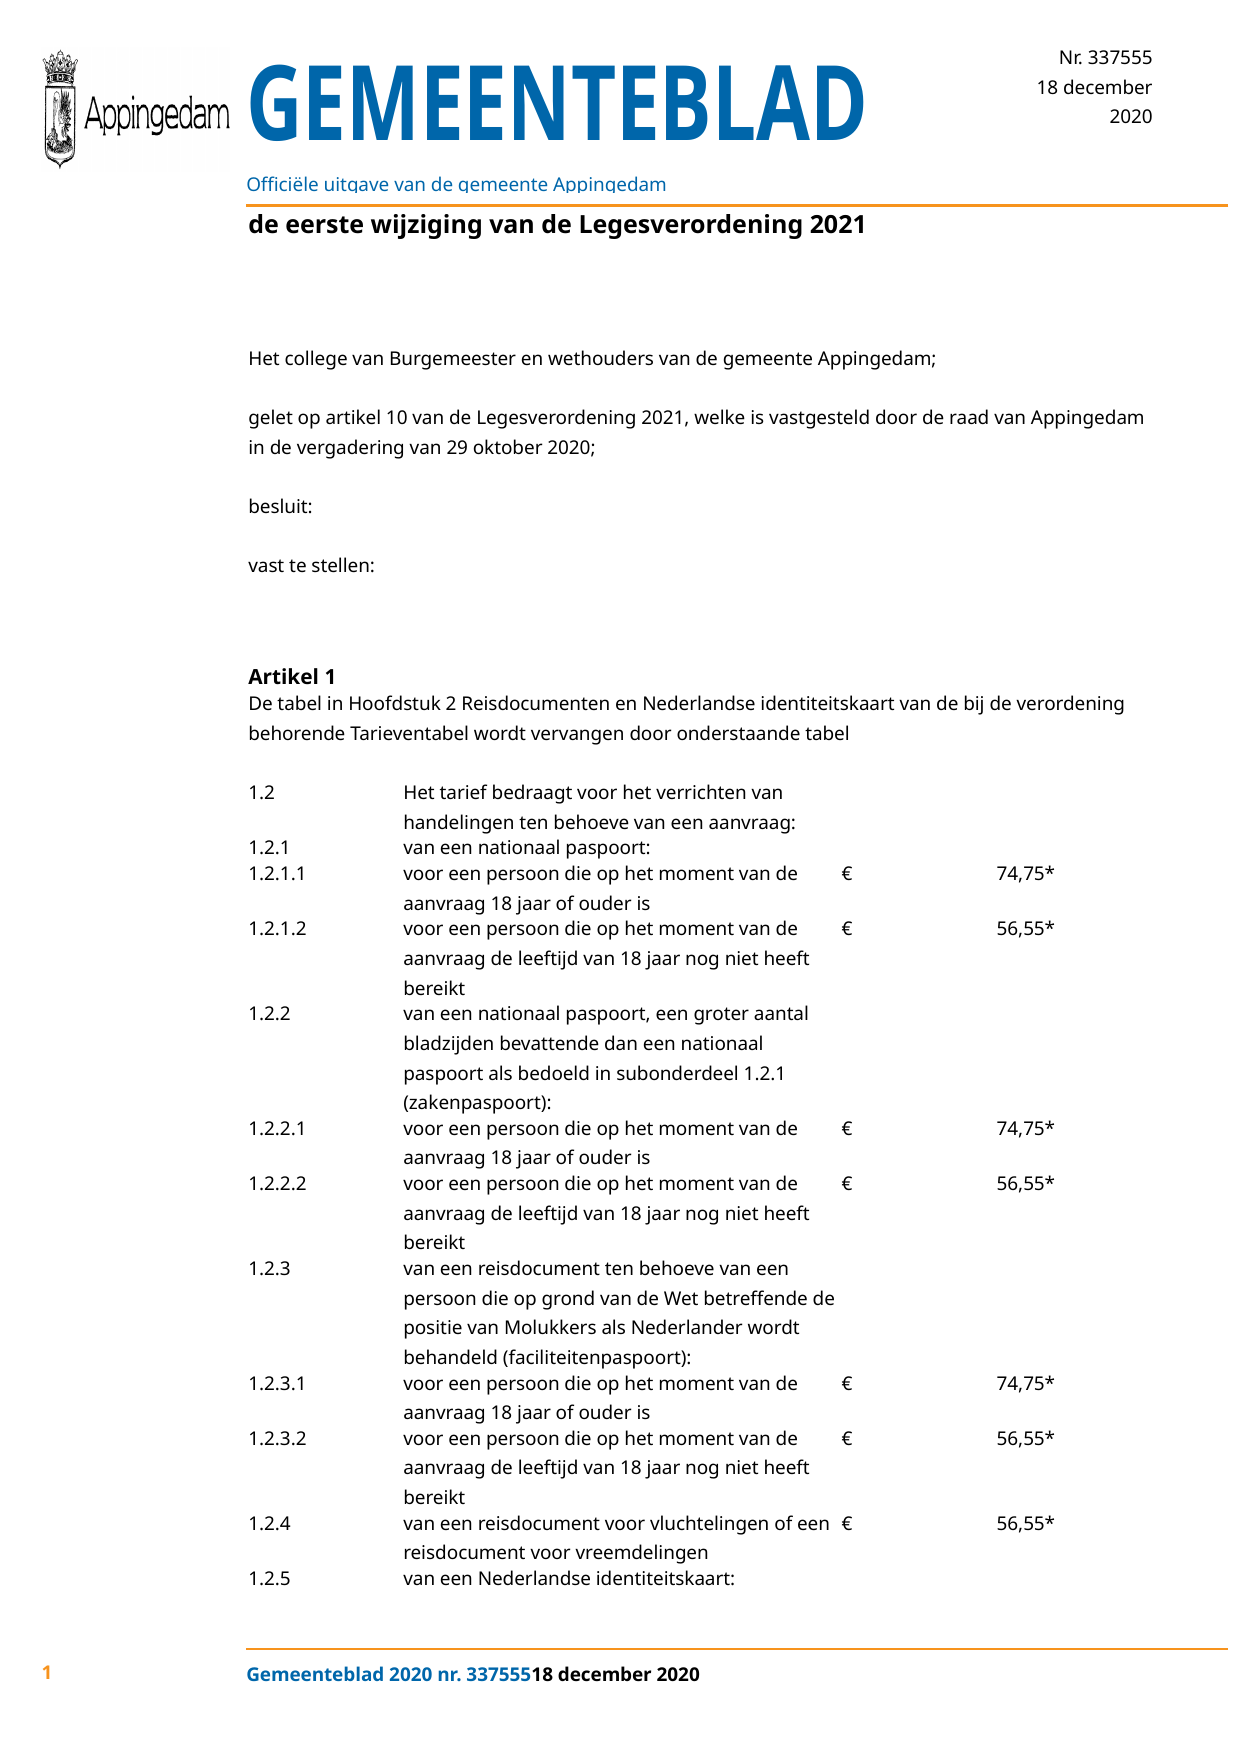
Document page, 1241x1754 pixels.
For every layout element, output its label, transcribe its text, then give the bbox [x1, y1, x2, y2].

table_cell € [841, 1370, 996, 1425]
table_cell € [841, 860, 996, 916]
table_header [841, 779, 996, 834]
table_cell 1.2.1.1 [248, 860, 403, 916]
table_cell [996, 835, 1152, 860]
table_cell [996, 1001, 1152, 1115]
table_cell [841, 835, 996, 860]
table_cell 1.2.3.2 [248, 1425, 403, 1510]
table_cell [841, 1255, 996, 1370]
table_cell € [841, 1425, 996, 1510]
table_header [996, 779, 1152, 834]
table_cell 1.2.1 [248, 835, 403, 860]
table_cell [996, 1565, 1152, 1591]
table_cell 74,75* [996, 1370, 1152, 1425]
text vast te stellen: [248, 552, 1152, 578]
table_cell 56,55* [996, 916, 1152, 1001]
table_cell van een Nederlandse identiteitskaart: [403, 1565, 841, 1591]
table_cell voor een persoon die op het moment van de aanvraag de leeftijd van 18 jaar nog niet heeft bereikt [403, 916, 841, 1001]
table_cell voor een persoon die op het moment van de aanvraag de leeftijd van 18 jaar nog niet heeft bereikt [403, 1425, 841, 1510]
text gelet op artikel 10 van de Legesverordening 2021, welke is vastgesteld door de raad van Appingedam in de vergadering van 29 oktober 2020; [248, 404, 1152, 460]
table_cell van een reisdocument ten behoeve van een persoon die op grond van de Wet betreffende de positie van Molukkers als Nederlander wordt behandeld (faciliteitenpaspoort): [403, 1255, 841, 1370]
table_cell € [841, 1170, 996, 1255]
table_cell 74,75* [996, 860, 1152, 916]
table_cell 1.2.2.1 [248, 1115, 403, 1170]
table_cell [841, 1565, 996, 1591]
table_cell 1.2.1.2 [248, 916, 403, 1001]
table_cell voor een persoon die op het moment van de aanvraag 18 jaar of ouder is [403, 860, 841, 916]
table_header Het tarief bedraagt voor het verrichten van handelingen ten behoeve van een aanvraag: [403, 779, 841, 834]
table_cell 1.2.2.2 [248, 1170, 403, 1255]
table_cell voor een persoon die op het moment van de aanvraag 18 jaar of ouder is [403, 1370, 841, 1425]
table_cell van een reisdocument voor vluchtelingen of een reisdocument voor vreemdelingen [403, 1510, 841, 1565]
text besluit: [248, 493, 1152, 519]
picture [41, 47, 231, 172]
table_cell € [841, 1115, 996, 1170]
table_cell 74,75* [996, 1115, 1152, 1170]
table_cell van een nationaal paspoort: [403, 835, 841, 860]
table_cell 1.2.5 [248, 1565, 403, 1591]
table_cell 1.2.3 [248, 1255, 403, 1370]
table_cell 1.2.3.1 [248, 1370, 403, 1425]
text Artikel 1 [248, 662, 1152, 690]
table_header 1.2 [248, 779, 403, 834]
text De tabel in Hoofdstuk 2 Reisdocumenten en Nederlandse identiteitskaart van de bij de verordening behorende Tarieventabel wordt vervangen door onderstaande tabel [248, 690, 1152, 746]
table_cell 1.2.2 [248, 1001, 403, 1115]
table_cell 1.2.4 [248, 1510, 403, 1565]
table_cell voor een persoon die op het moment van de aanvraag de leeftijd van 18 jaar nog niet heeft bereikt [403, 1170, 841, 1255]
table_cell van een nationaal paspoort, een groter aantal bladzijden bevattende dan een nationaal paspoort als bedoeld in subonderdeel 1.2.1 (zakenpaspoort): [403, 1001, 841, 1115]
table_cell [996, 1255, 1152, 1370]
table_cell € [841, 1510, 996, 1565]
table_cell [841, 1001, 996, 1115]
text de eerste wijziging van de Legesverordening 2021 [248, 207, 1152, 241]
table_cell 56,55* [996, 1425, 1152, 1510]
table_cell € [841, 916, 996, 1001]
text Het college van Burgemeester en wethouders van de gemeente Appingedam; [248, 345, 1152, 371]
table_cell 56,55* [996, 1510, 1152, 1565]
table_cell 56,55* [996, 1170, 1152, 1255]
table_cell voor een persoon die op het moment van de aanvraag 18 jaar of ouder is [403, 1115, 841, 1170]
